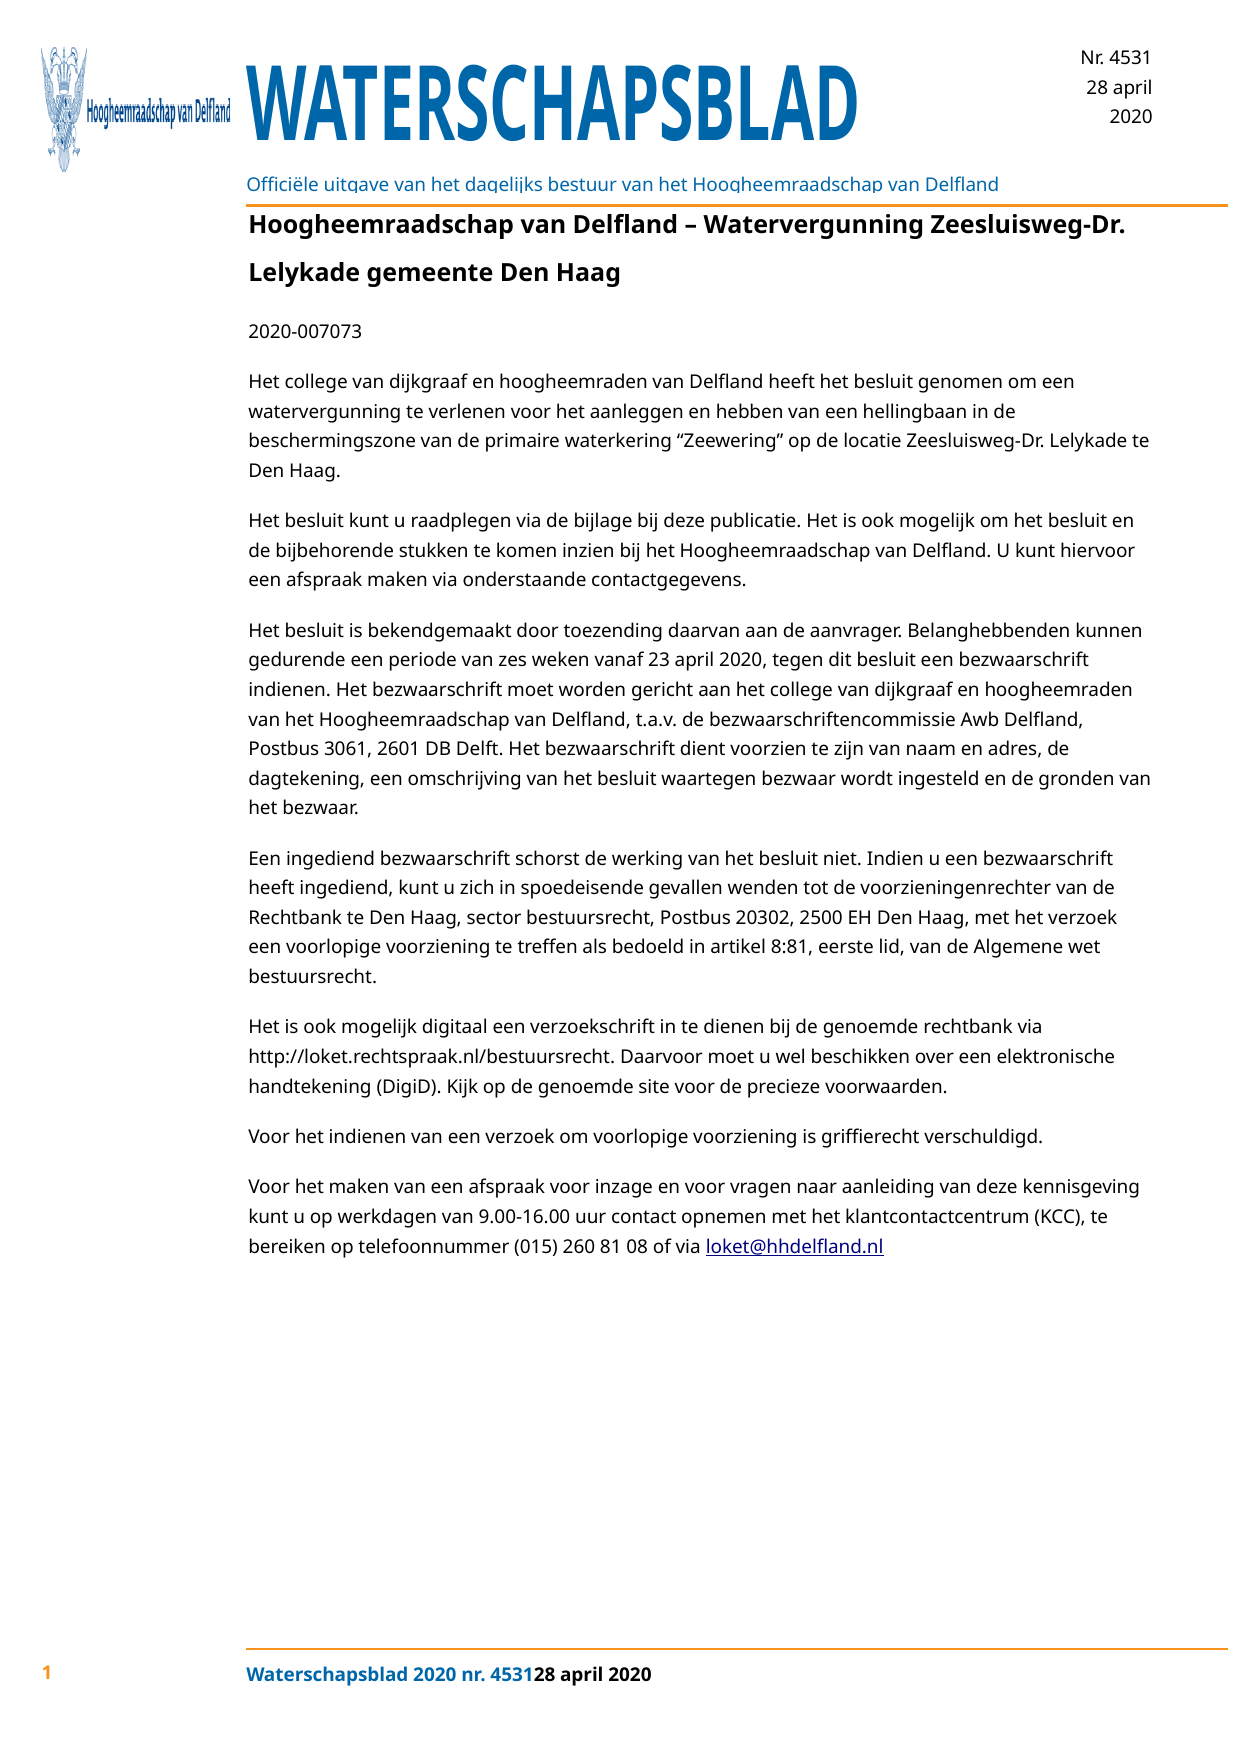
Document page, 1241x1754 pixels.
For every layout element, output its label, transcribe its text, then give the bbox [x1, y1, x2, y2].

text 2020-007073 [248, 318, 1152, 344]
text Voor het indienen van een verzoek om voorlopige voorziening is griffierecht verschuldigd. [248, 1123, 1152, 1149]
picture [41, 47, 231, 172]
text Het is ook mogelijk digitaal een verzoekschrift in te dienen bij de genoemde rechtbank via http://loket.rechtspraak.nl/bestuursrecht. Daarvoor moet u wel beschikken over een elektronische handtekening (DigiD). Kijk op de genoemde site voor de precieze voorwaarden. [248, 1014, 1152, 1099]
text Voor het maken van een afspraak voor inzage en voor vragen naar aanleiding van deze kennisgeving kunt u op werkdagen van 9.00-16.00 uur contact opnemen met het klantcontactcentrum (KCC), te bereiken op telefoonnummer (015) 260 81 08 of via loket@hhdelfland.nl [248, 1174, 1152, 1259]
text Een ingediend bezwaarschrift schorst de werking van het besluit niet. Indien u een bezwaarschrift heeft ingediend, kunt u zich in spoedeisende gevallen wenden tot de voorzieningenrechter van de Rechtbank te Den Haag, sector bestuursrecht, Postbus 20302, 2500 EH Den Haag, met het verzoek een voorlopige voorziening te treffen als bedoeld in artikel 8:81, eerste lid, van de Algemene wet bestuursrecht. [248, 845, 1152, 989]
text Het besluit kunt u raadplegen via de bijlage bij deze publicatie. Het is ook mogelijk om het besluit en de bijbehorende stukken te komen inzien bij het Hoogheemraadschap van Delfland. U kunt hiervoor een afspraak maken via onderstaande contactgegevens. [248, 507, 1152, 592]
text Het college van dijkgraaf en hoogheemraden van Delfland heeft het besluit genomen om een watervergunning te verlenen voor het aanleggen en hebben van een hellingbaan in de beschermingszone van de primaire waterkering “Zeewering” op de locatie Zeesluisweg-Dr. Lelykade te Den Haag. [248, 368, 1152, 483]
text Het besluit is bekendgemaakt door toezending daarvan aan de aanvrager. Belanghebbenden kunnen gedurende een periode van zes weken vanaf 23 april 2020, tegen dit besluit een bezwaarschrift indienen. Het bezwaarschrift moet worden gericht aan het college van dijkgraaf en hoogheemraden van het Hoogheemraadschap van Delfland, t.a.v. de bezwaarschriftencommissie Awb Delfland, Postbus 3061, 2601 DB Delft. Het bezwaarschrift dient voorzien te zijn van naam en adres, de dagtekening, een omschrijving van het besluit waartegen bezwaar wordt ingesteld en de gronden van het bezwaar. [248, 617, 1152, 820]
text Hoogheemraadschap van Delfland – Watervergunning Zeesluisweg-Dr. Lelykade gemeente Den Haag [248, 207, 1152, 288]
